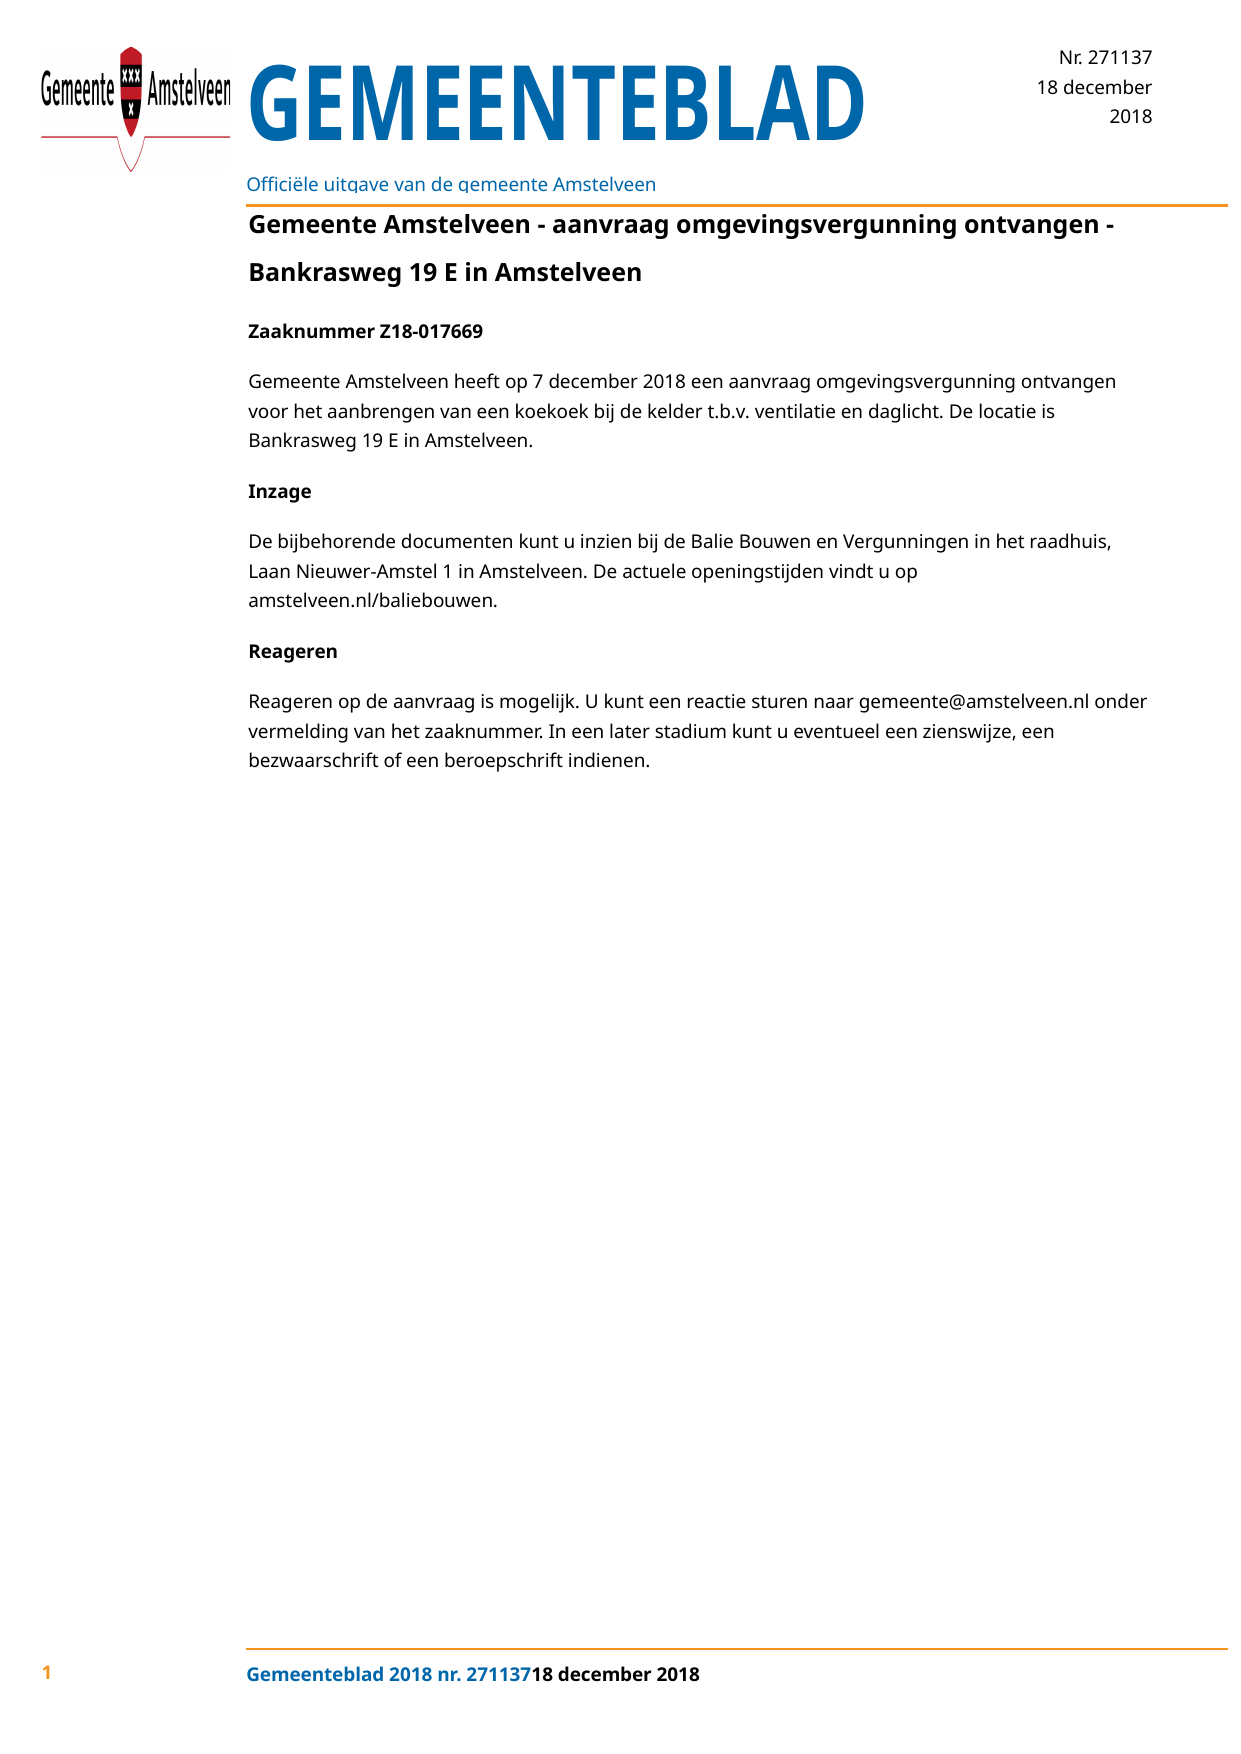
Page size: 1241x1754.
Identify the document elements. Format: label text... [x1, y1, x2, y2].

text De bijbehorende documenten kunt u inzien bij de Balie Bouwen en Vergunningen in het raadhuis, Laan Nieuwer-Amstel 1 in Amstelveen. De actuele openingstijden vindt u op amstelveen.nl/baliebouwen. [248, 528, 1152, 613]
picture [41, 47, 231, 172]
text Zaaknummer Z18-017669 [248, 318, 1152, 344]
text Inzage [248, 478, 1152, 504]
text Gemeente Amstelveen - aanvraag omgevingsvergunning ontvangen - Bankrasweg 19 E in Amstelveen [248, 207, 1152, 288]
text Reageren [248, 638, 1152, 664]
text Gemeente Amstelveen heeft op 7 december 2018 een aanvraag omgevingsvergunning ontvangen voor het aanbrengen van een koekoek bij de kelder t.b.v. ventilatie en daglicht. De locatie is Bankrasweg 19 E in Amstelveen. [248, 368, 1152, 453]
text Reageren op de aanvraag is mogelijk. U kunt een reactie sturen naar gemeente@amstelveen.nl onder vermelding van het zaaknummer. In een later stadium kunt u eventueel een zienswijze, een bezwaarschrift of een beroepschrift indienen. [248, 688, 1152, 773]
